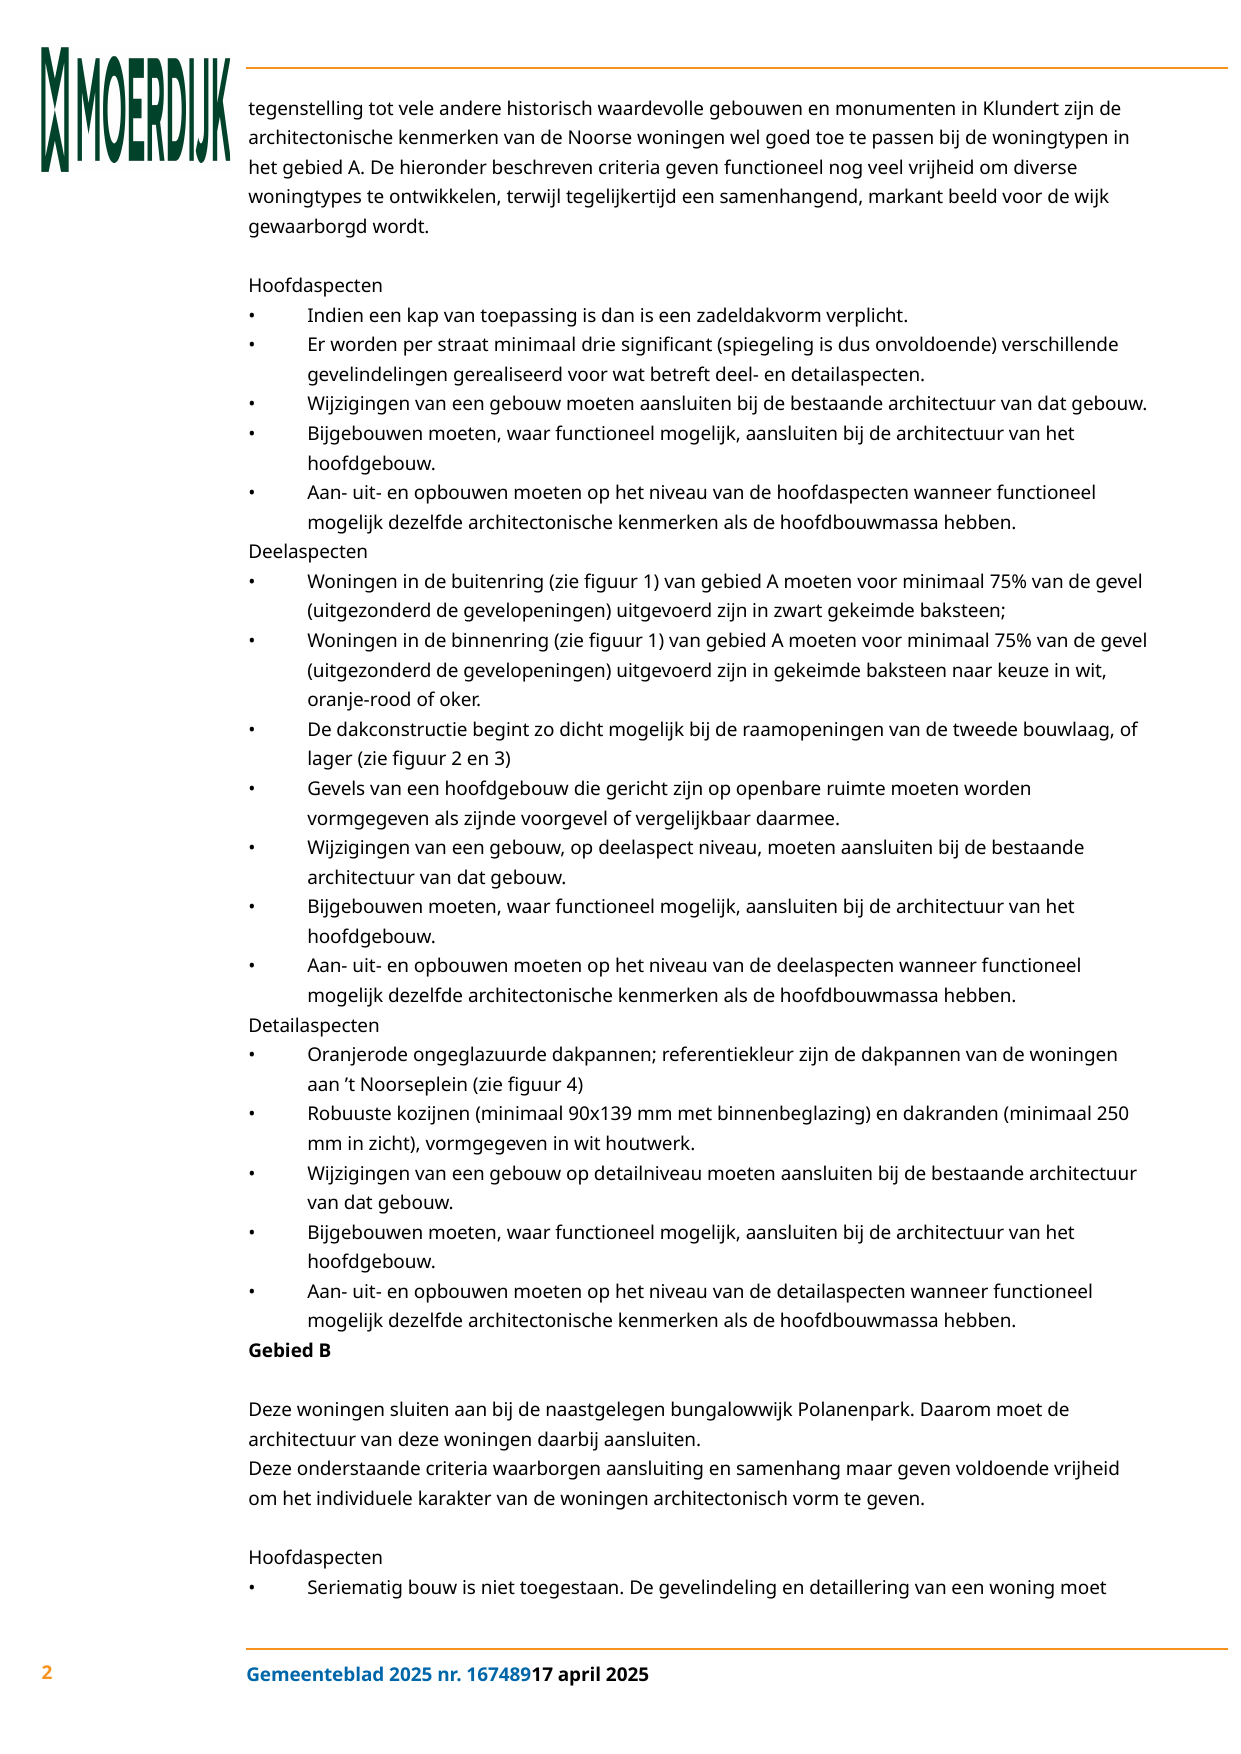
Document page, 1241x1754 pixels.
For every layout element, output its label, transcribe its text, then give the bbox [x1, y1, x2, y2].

list Aan- uit- en opbouwen moeten op het niveau van de detailaspecten wanneer functioneel mogelijk dezelfde architectonische kenmerken als de hoofdbouwmassa hebben. [248, 1278, 1152, 1333]
list Robuuste kozijnen (minimaal 90x139 mm met binnenbeglazing) en dakranden (minimaal 250 mm in zicht), vormgegeven in wit houtwerk. [248, 1101, 1152, 1156]
list Aan- uit- en opbouwen moeten op het niveau van de hoofdaspecten wanneer functioneel mogelijk dezelfde architectonische kenmerken als de hoofdbouwmassa hebben. [248, 479, 1152, 535]
list Woningen in de buitenring (zie figuur 1) van gebied A moeten voor minimaal 75% van de gevel (uitgezonderd de gevelopeningen) uitgevoerd zijn in zwart gekeimde baksteen; [248, 568, 1152, 623]
list Gevels van een hoofdgebouw die gericht zijn op openbare ruimte moeten worden vormgegeven als zijnde voorgevel of vergelijkbaar daarmee. [248, 775, 1152, 831]
list Aan- uit- en opbouwen moeten op het niveau van de deelaspecten wanneer functioneel mogelijk dezelfde architectonische kenmerken als de hoofdbouwmassa hebben. [248, 953, 1152, 1008]
list Wijzigingen van een gebouw moeten aansluiten bij de bestaande architectuur van dat gebouw. [248, 391, 1152, 416]
text Gebied B [248, 1337, 1152, 1363]
list Seriematig bouw is niet toegestaan. De gevelindeling en detaillering van een woning moet [248, 1574, 1152, 1600]
text Detailaspecten [248, 1012, 1152, 1038]
list Er worden per straat minimaal drie significant (spiegeling is dus onvoldoende) verschillende gevelindelingen gerealiseerd voor wat betreft deel- en detailaspecten. [248, 331, 1152, 387]
list Bijgebouwen moeten, waar functioneel mogelijk, aansluiten bij de architectuur van het hoofdgebouw. [248, 420, 1152, 476]
text Hoofdaspecten [248, 1544, 1152, 1570]
picture [41, 47, 231, 172]
text Deelaspecten [248, 538, 1152, 564]
list Oranjerode ongeglazuurde dakpannen; referentiekleur zijn de dakpannen van de woningen aan ’t Noorseplein (zie figuur 4) [248, 1041, 1152, 1097]
text Hoofdaspecten [248, 272, 1152, 298]
text Deze onderstaande criteria waarborgen aansluiting en samenhang maar geven voldoende vrijheid om het individuele karakter van de woningen architectonisch vorm te geven. [248, 1456, 1152, 1511]
list Wijzigingen van een gebouw op detailniveau moeten aansluiten bij de bestaande architectuur van dat gebouw. [248, 1160, 1152, 1215]
list Woningen in de binnenring (zie figuur 1) van gebied A moeten voor minimaal 75% van de gevel (uitgezonderd de gevelopeningen) uitgevoerd zijn in gekeimde baksteen naar keuze in wit, oranje-rood of oker. [248, 627, 1152, 712]
list Wijzigingen van een gebouw, op deelaspect niveau, moeten aansluiten bij de bestaande architectuur van dat gebouw. [248, 834, 1152, 890]
text Deze woningen sluiten aan bij de naastgelegen bungalowwijk Polanenpark. Daarom moet de architectuur van deze woningen daarbij aansluiten. [248, 1396, 1152, 1452]
text tegenstelling tot vele andere historisch waardevolle gebouwen en monumenten in Klundert zijn de architectonische kenmerken van de Noorse woningen wel goed toe te passen bij de woningtypen in het gebied A. De hieronder beschreven criteria geven functioneel nog veel vrijheid om diverse woningtypes te ontwikkelen, terwijl tegelijkertijd een samenhangend, markant beeld voor de wijk gewaarborgd wordt. [248, 95, 1152, 239]
list De dakconstructie begint zo dicht mogelijk bij de raamopeningen van de tweede bouwlaag, of lager (zie figuur 2 en 3) [248, 716, 1152, 771]
list Bijgebouwen moeten, waar functioneel mogelijk, aansluiten bij de architectuur van het hoofdgebouw. [248, 1219, 1152, 1274]
list Bijgebouwen moeten, waar functioneel mogelijk, aansluiten bij de architectuur van het hoofdgebouw. [248, 893, 1152, 949]
list Indien een kap van toepassing is dan is een zadeldakvorm verplicht. [248, 302, 1152, 328]
